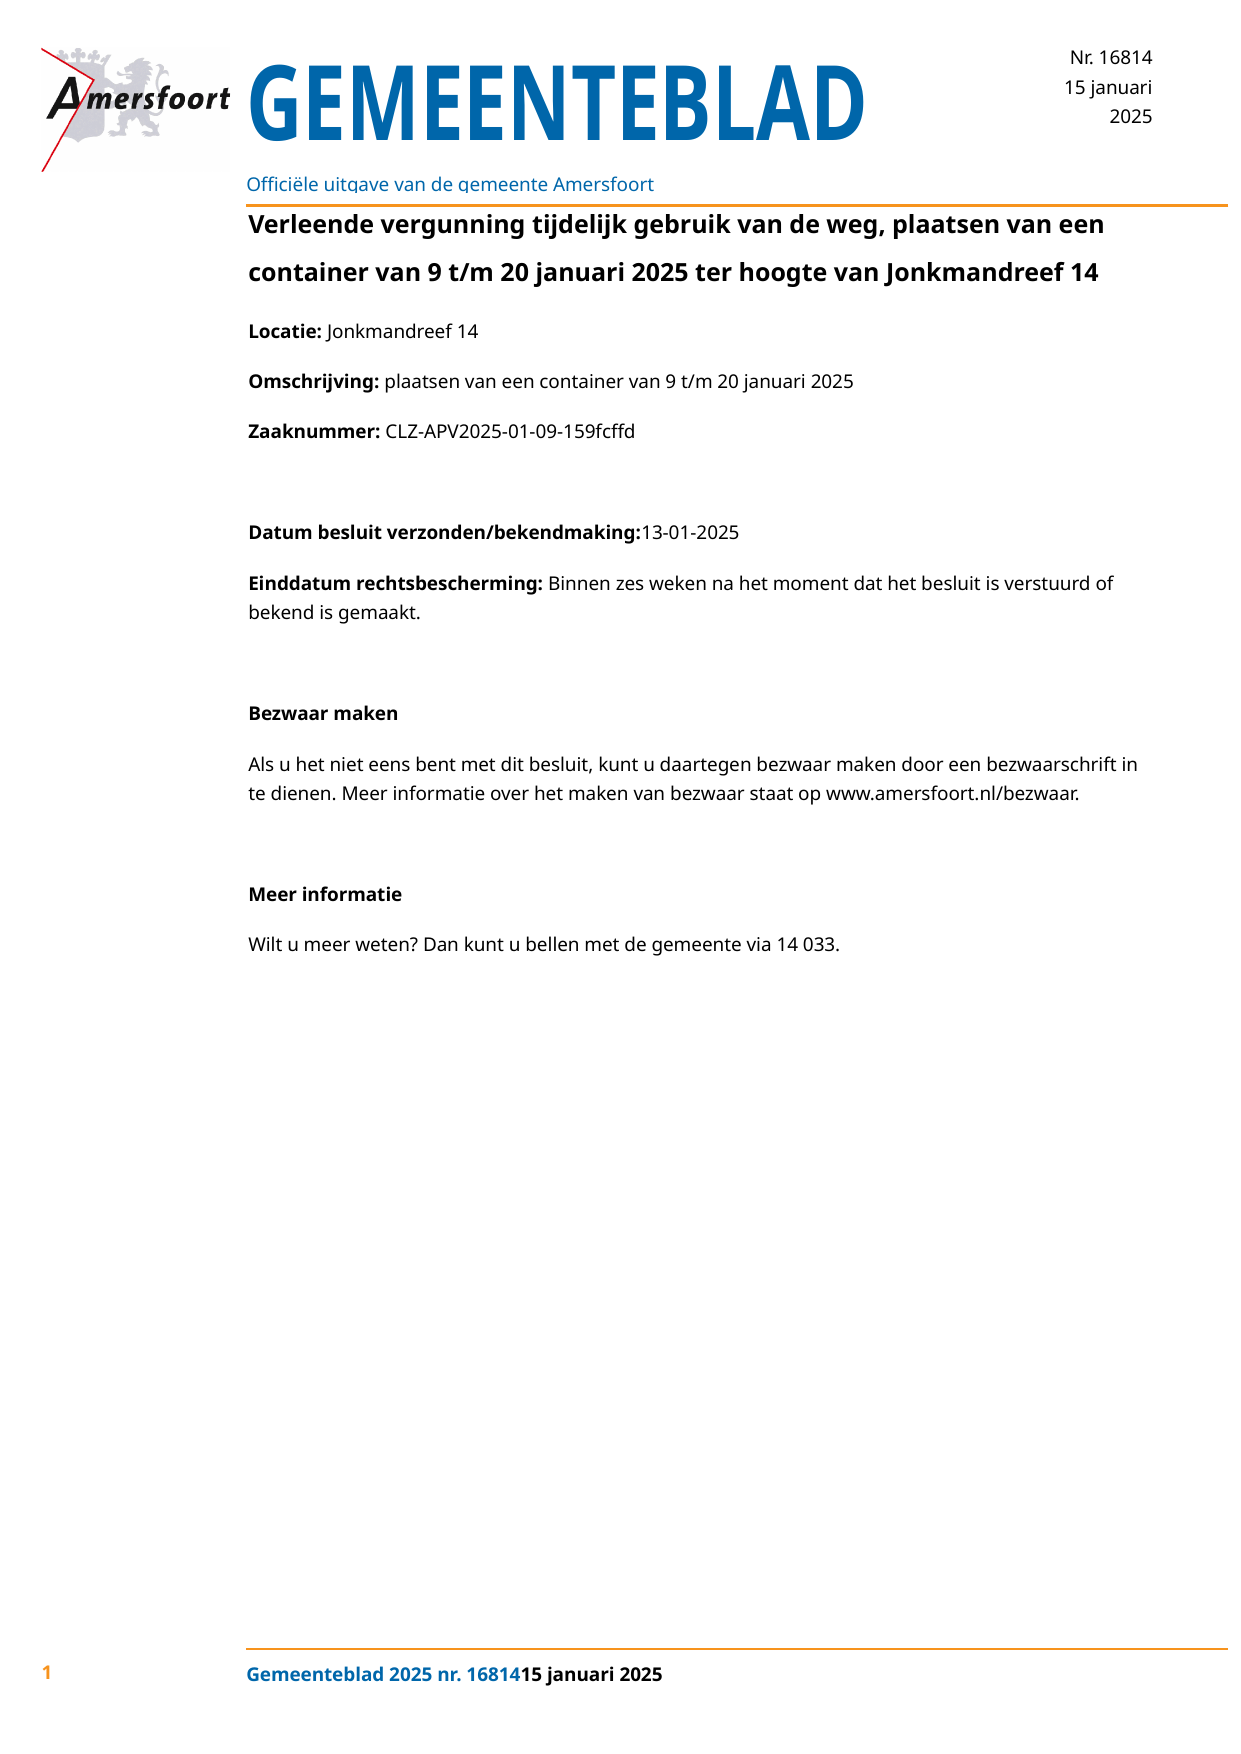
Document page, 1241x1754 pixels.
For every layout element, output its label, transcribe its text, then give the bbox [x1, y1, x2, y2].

text Zaaknummer: CLZ-APV2025-01-09-159fcffd [248, 419, 1152, 444]
text Bezwaar maken [248, 700, 1152, 726]
text Verleende vergunning tijdelijk gebruik van de weg, plaatsen van een container van 9 t/m 20 januari 2025 ter hoogte van Jonkmandreef 14 [248, 207, 1152, 288]
text Als u het niet eens bent met dit besluit, kunt u daartegen bezwaar maken door een bezwaarschrift in te dienen. Meer informatie over het maken van bezwaar staat op www.amersfoort.nl/bezwaar. [248, 751, 1152, 806]
text Wilt u meer weten? Dan kunt u bellen met de gemeente via 14 033. [248, 932, 1152, 957]
text Meer informatie [248, 881, 1152, 907]
text Datum besluit verzonden/bekendmaking:13-01-2025 [248, 519, 1152, 545]
text Einddatum rechtsbescherming: Binnen zes weken na het moment dat het besluit is verstuurd of bekend is gemaakt. [248, 570, 1152, 625]
text Omschrijving: plaatsen van een container van 9 t/m 20 januari 2025 [248, 368, 1152, 394]
text Locatie: Jonkmandreef 14 [248, 318, 1152, 344]
picture [41, 47, 231, 172]
